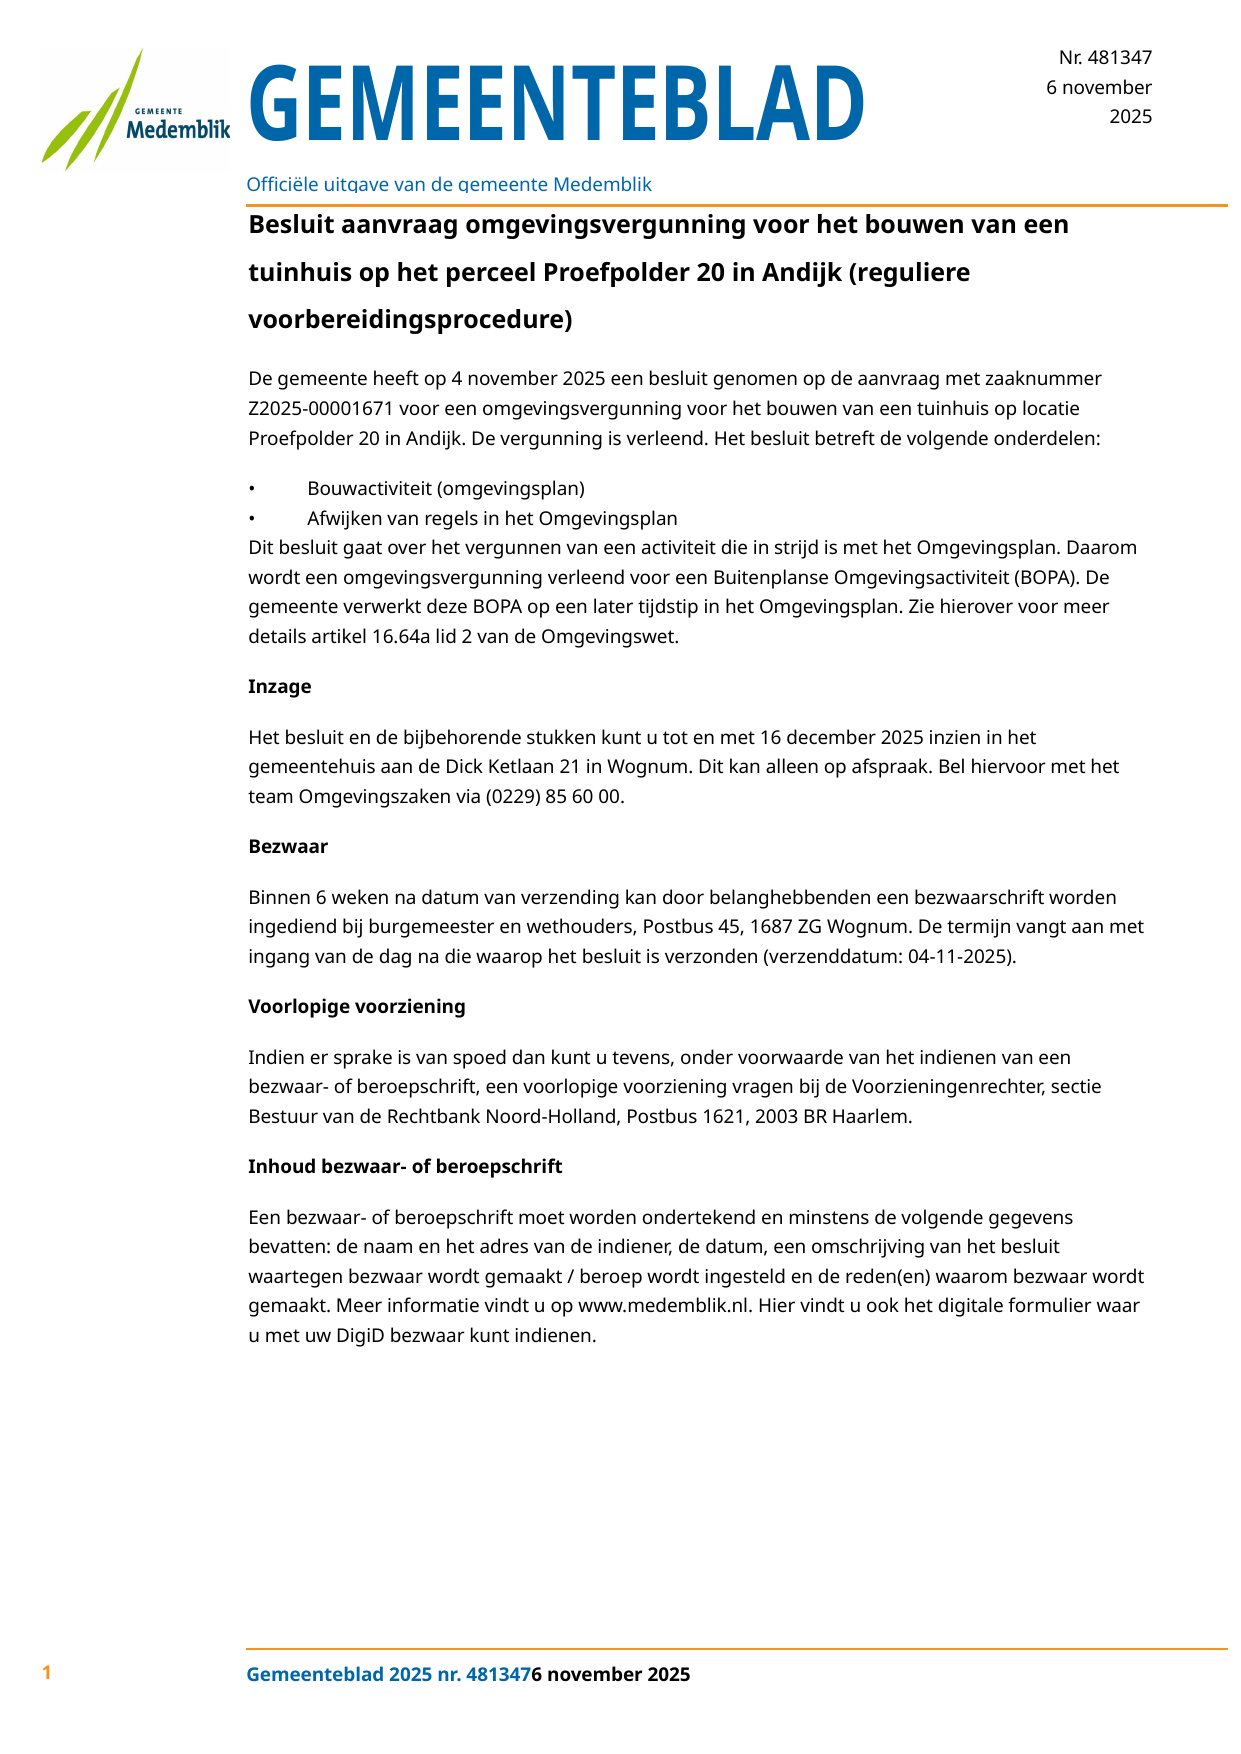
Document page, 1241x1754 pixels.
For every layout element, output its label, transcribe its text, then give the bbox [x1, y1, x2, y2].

picture [41, 47, 231, 172]
text Het besluit en de bijbehorende stukken kunt u tot en met 16 december 2025 inzien in het gemeentehuis aan de Dick Ketlaan 21 in Wognum. Dit kan alleen op afspraak. Bel hiervoor met het team Omgevingszaken via (0229) 85 60 00. [248, 724, 1152, 809]
text Binnen 6 weken na datum van verzending kan door belanghebbenden een bezwaarschrift worden ingediend bij burgemeester en wethouders, Postbus 45, 1687 ZG Wognum. De termijn vangt aan met ingang van de dag na die waarop het besluit is verzonden (verzenddatum: 04-11-2025). [248, 884, 1152, 969]
text Bezwaar [248, 833, 1152, 859]
text Besluit aanvraag omgevingsvergunning voor het bouwen van een tuinhuis op het perceel Proefpolder 20 in Andijk (reguliere voorbereidingsprocedure) [248, 207, 1152, 336]
text Inhoud bezwaar- of beroepschrift [248, 1153, 1152, 1179]
text Dit besluit gaat over het vergunnen van een activiteit die in strijd is met het Omgevingsplan. Daarom wordt een omgevingsvergunning verleend voor een Buitenplanse Omgevingsactiviteit (BOPA). De gemeente verwerkt deze BOPA op een later tijdstip in het Omgevingsplan. Zie hierover voor meer details artikel 16.64a lid 2 van de Omgevingswet. [248, 534, 1152, 649]
text De gemeente heeft op 4 november 2025 een besluit genomen op de aanvraag met zaaknummer Z2025-00001671 voor een omgevingsvergunning voor het bouwen van een tuinhuis op locatie Proefpolder 20 in Andijk. De vergunning is verleend. Het besluit betreft de volgende onderdelen: [248, 366, 1152, 450]
text Voorlopige voorziening [248, 993, 1152, 1019]
text Indien er sprake is van spoed dan kunt u tevens, onder voorwaarde van het indienen van een bezwaar- of beroepschrift, een voorlopige voorziening vragen bij de Voorzieningenrechter, sectie Bestuur van de Rechtbank Noord-Holland, Postbus 1621, 2003 BR Haarlem. [248, 1044, 1152, 1129]
text Inzage [248, 673, 1152, 699]
list Bouwactiviteit (omgevingsplan) [248, 475, 1152, 501]
text Een bezwaar- of beroepschrift moet worden ondertekend en minstens de volgende gegevens bevatten: de naam en het adres van de indiener, de datum, een omschrijving van het besluit waartegen bezwaar wordt gemaakt / beroep wordt ingesteld en de reden(en) waarom bezwaar wordt gemaakt. Meer informatie vindt u op www.medemblik.nl. Hier vindt u ook het digitale formulier waar u met uw DigiD bezwaar kunt indienen. [248, 1204, 1152, 1348]
list Afwijken van regels in het Omgevingsplan [248, 505, 1152, 530]
